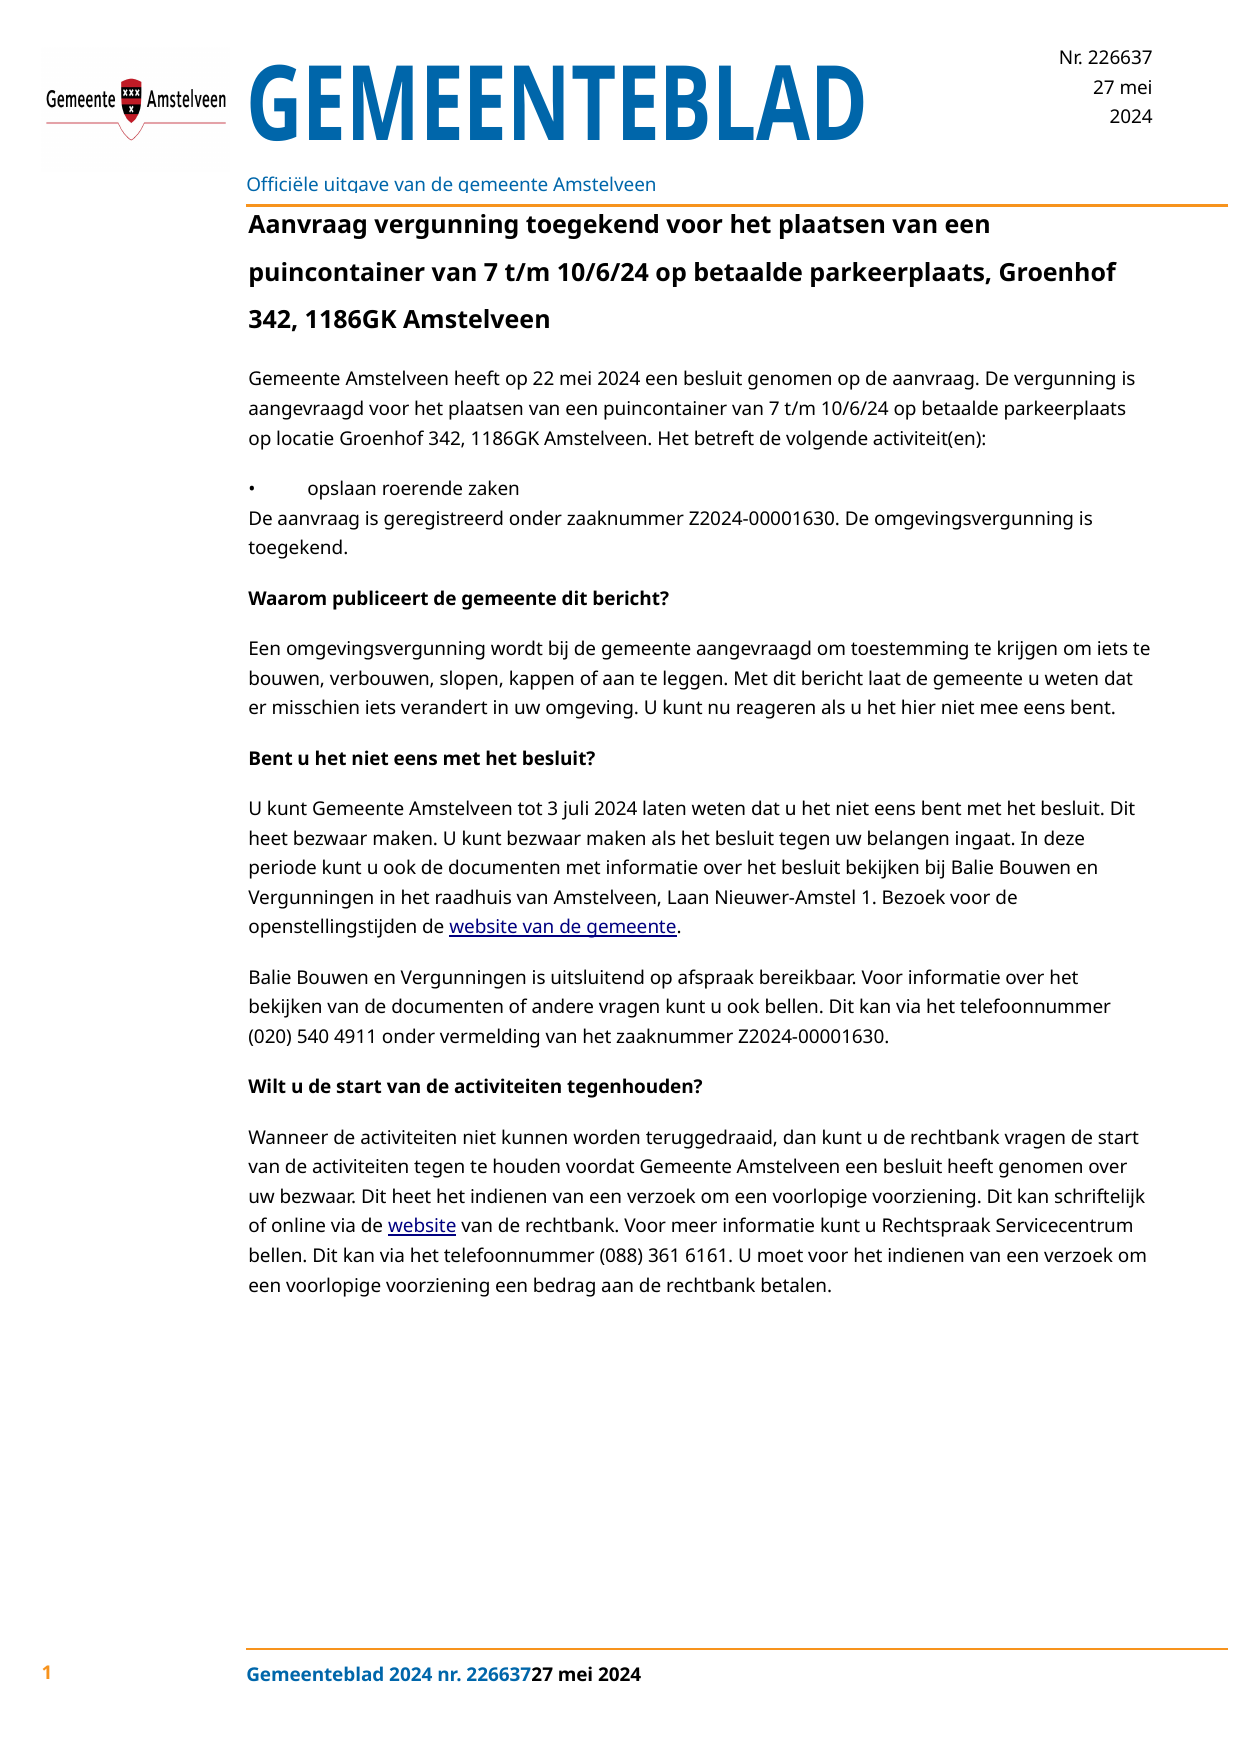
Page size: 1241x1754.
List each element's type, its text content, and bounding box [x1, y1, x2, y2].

text U kunt Gemeente Amstelveen tot 3 juli 2024 laten weten dat u het niet eens bent met het besluit. Dit heet bezwaar maken. U kunt bezwaar maken als het besluit tegen uw belangen ingaat. In deze periode kunt u ook de documenten met informatie over het besluit bekijken bij Balie Bouwen en Vergunningen in het raadhuis van Amstelveen, Laan Nieuwer-Amstel 1. Bezoek voor de openstellingstijden de website van de gemeente. [248, 795, 1152, 939]
text Bent u het niet eens met het besluit? [248, 745, 1152, 770]
text Aanvraag vergunning toegekend voor het plaatsen van een puincontainer van 7 t/m 10/6/24 op betaalde parkeerplaats, Groenhof 342, 1186GK Amstelveen [248, 207, 1152, 336]
text Wanneer de activiteiten niet kunnen worden teruggedraaid, dan kunt u de rechtbank vragen de start van de activiteiten tegen te houden voordat Gemeente Amstelveen een besluit heeft genomen over uw bezwaar. Dit heet het indienen van een verzoek om een voorlopige voorziening. Dit kan schriftelijk of online via de website van de rechtbank. Voor meer informatie kunt u Rechtspraak Servicecentrum bellen. Dit kan via het telefoonnummer (088) 361 6161. U moet voor het indienen van een verzoek om een voorlopige voorziening een bedrag aan de rechtbank betalen. [248, 1124, 1152, 1297]
picture [41, 47, 231, 172]
text Gemeente Amstelveen heeft op 22 mei 2024 een besluit genomen op de aanvraag. De vergunning is aangevraagd voor het plaatsen van een puincontainer van 7 t/m 10/6/24 op betaalde parkeerplaats op locatie Groenhof 342, 1186GK Amstelveen. Het betreft de volgende activiteit(en): [248, 366, 1152, 450]
text De aanvraag is geregistreerd onder zaaknummer Z2024-00001630. De omgevingsvergunning is toegekend. [248, 505, 1152, 560]
text Waarom publiceert de gemeente dit bericht? [248, 585, 1152, 610]
text Een omgevingsvergunning wordt bij de gemeente aangevraagd om toestemming te krijgen om iets te bouwen, verbouwen, slopen, kappen of aan te leggen. Met dit bericht laat de gemeente u weten dat er misschien iets verandert in uw omgeving. U kunt nu reageren als u het hier niet mee eens bent. [248, 635, 1152, 720]
text Wilt u de start van de activiteiten tegenhouden? [248, 1073, 1152, 1099]
list opslaan roerende zaken [248, 475, 1152, 501]
text Balie Bouwen en Vergunningen is uitsluitend op afspraak bereikbaar. Voor informatie over het bekijken van de documenten of andere vragen kunt u ook bellen. Dit kan via het telefoonnummer (020) 540 4911 onder vermelding van het zaaknummer Z2024-00001630. [248, 964, 1152, 1049]
